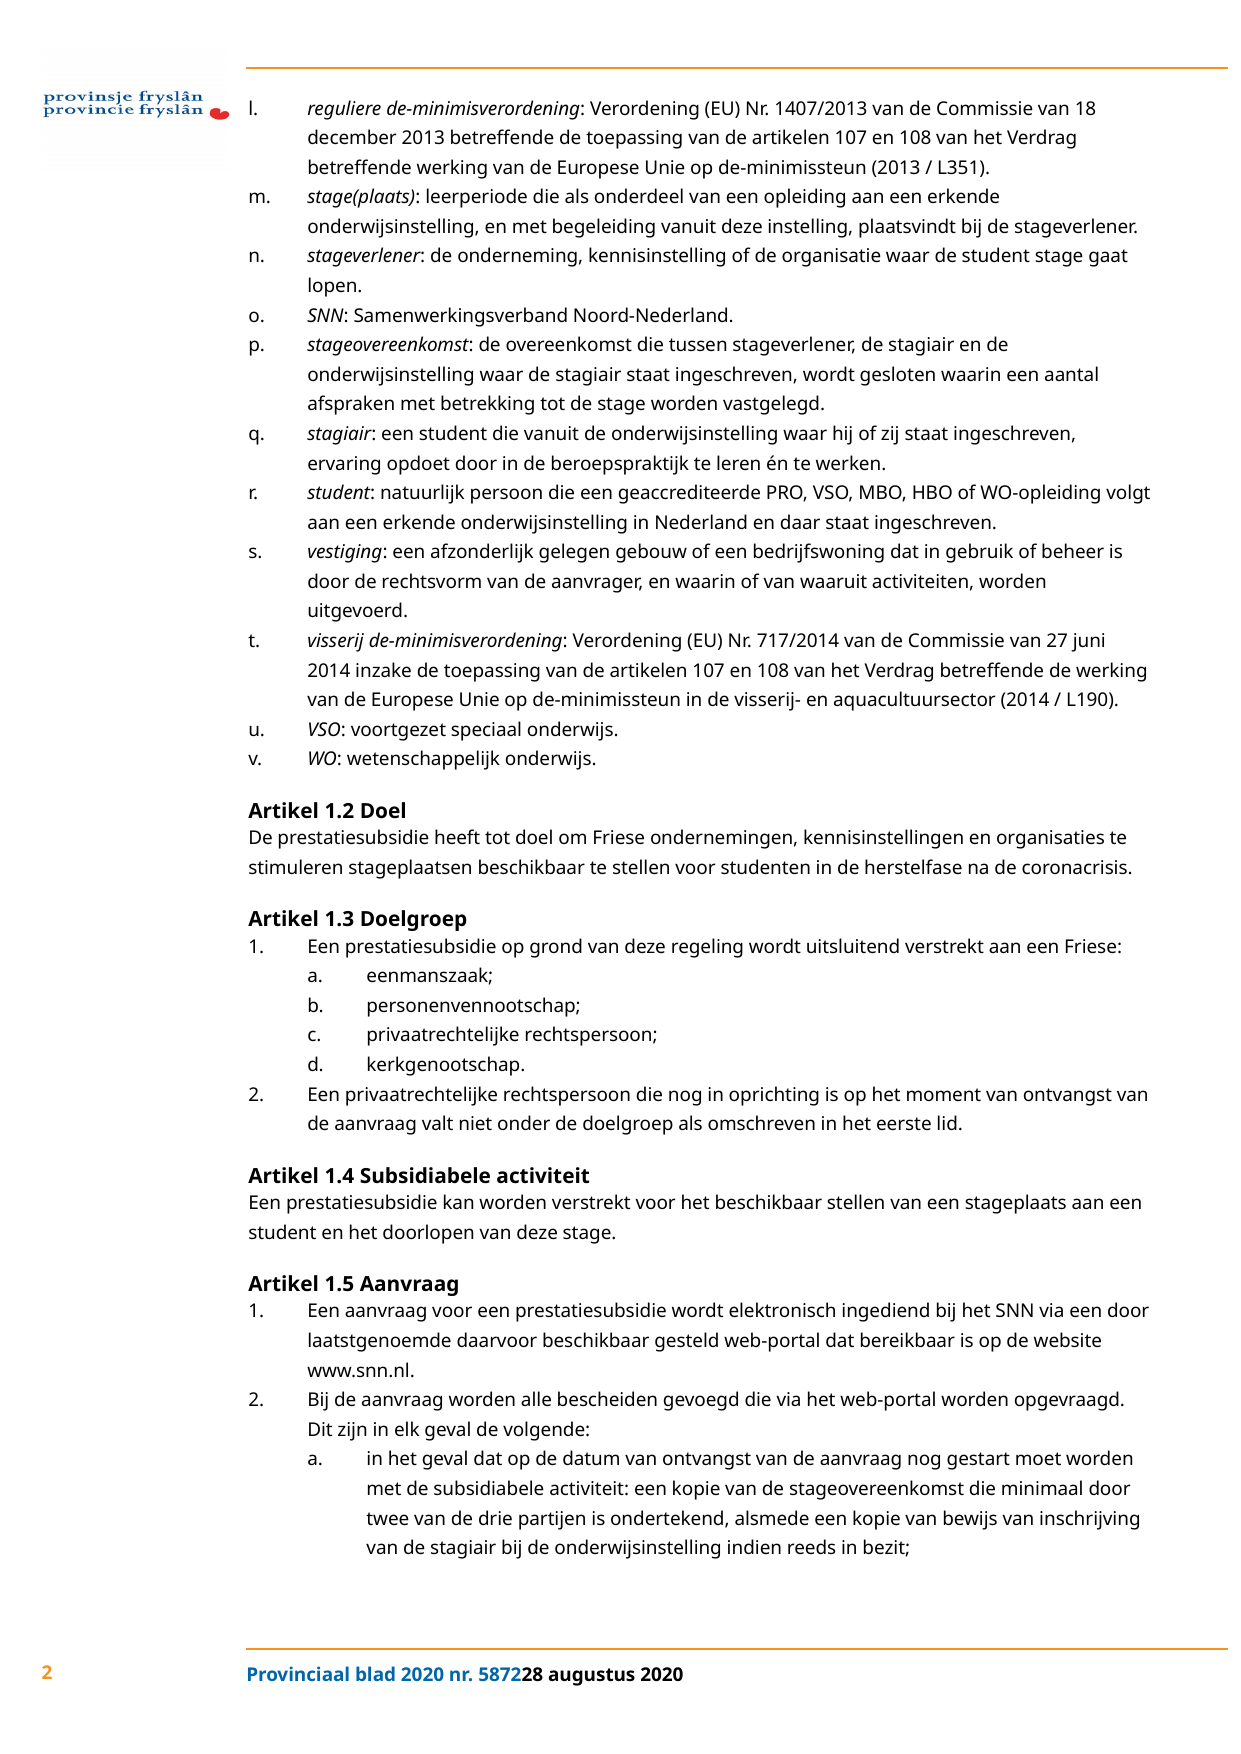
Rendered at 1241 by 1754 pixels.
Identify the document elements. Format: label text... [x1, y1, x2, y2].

list stageverlener: de onderneming, kennisinstelling of de organisatie waar de student stage gaat lopen. [248, 243, 1152, 298]
list stagiair: een student die vanuit de onderwijsinstelling waar hij of zij staat ingeschreven, ervaring opdoet door in de beroepspraktijk te leren én te werken. [248, 420, 1152, 476]
list reguliere de-minimisverordening: Verordening (EU) Nr. 1407/2013 van de Commissie van 18 december 2013 betreffende de toepassing van de artikelen 107 en 108 van het Verdrag betreffende werking van de Europese Unie op de-minimissteun (2013 / L351). [248, 95, 1152, 180]
list in het geval dat op de datum van ontvangst van de aanvraag nog gestart moet worden met de subsidiabele activiteit: een kopie van de stageovereenkomst die minimaal door twee van de drie partijen is ondertekend, alsmede een kopie van bewijs van inschrijving van de stagiair bij de onderwijsinstelling indien reeds in bezit; [307, 1446, 1152, 1560]
list visserij de-minimisverordening: Verordening (EU) Nr. 717/2014 van de Commissie van 27 juni 2014 inzake de toepassing van de artikelen 107 en 108 van het Verdrag betreffende de werking van de Europese Unie op de-minimissteun in de visserij- en aquacultuursector (2014 / L190). [248, 627, 1152, 712]
list stage(plaats): leerperiode die als onderdeel van een opleiding aan een erkende onderwijsinstelling, en met begeleiding vanuit deze instelling, plaatsvindt bij de stageverlener. [248, 183, 1152, 239]
list Een privaatrechtelijke rechtspersoon die nog in oprichting is op het moment van ontvangst van de aanvraag valt niet onder de doelgroep als omschreven in het eerste lid. [248, 1081, 1152, 1136]
picture [41, 47, 231, 172]
list privaatrechtelijke rechtspersoon; [307, 1022, 1152, 1047]
list eenmanszaak; [307, 962, 1152, 988]
list VSO: voortgezet speciaal onderwijs. [248, 716, 1152, 742]
text De prestatiesubsidie heeft tot doel om Friese ondernemingen, kennisinstellingen en organisaties te stimuleren stageplaatsen beschikbaar te stellen voor studenten in de herstelfase na de coronacrisis. [248, 824, 1152, 880]
list Bij de aanvraag worden alle bescheiden gevoegd die via het web-portal worden opgevraagd. Dit zijn in elk geval de volgende: [248, 1386, 1152, 1442]
list Een prestatiesubsidie op grond van deze regeling wordt uitsluitend verstrekt aan een Friese: [248, 933, 1152, 959]
list stageovereenkomst: de overeenkomst die tussen stageverlener, de stagiair en de onderwijsinstelling waar de stagiair staat ingeschreven, wordt gesloten waarin een aantal afspraken met betrekking tot de stage worden vastgelegd. [248, 331, 1152, 416]
list student: natuurlijk persoon die een geaccrediteerde PRO, VSO, MBO, HBO of WO-opleiding volgt aan een erkende onderwijsinstelling in Nederland en daar staat ingeschreven. [248, 479, 1152, 535]
text Artikel 1.5 Aanvraag [248, 1269, 1152, 1298]
list kerkgenootschap. [307, 1051, 1152, 1077]
text Artikel 1.3 Doelgroep [248, 904, 1152, 933]
list personenvennootschap; [307, 992, 1152, 1018]
list vestiging: een afzonderlijk gelegen gebouw of een bedrijfswoning dat in gebruik of beheer is door de rechtsvorm van de aanvrager, en waarin of van waaruit activiteiten, worden uitgevoerd. [248, 538, 1152, 623]
list Een aanvraag voor een prestatiesubsidie wordt elektronisch ingediend bij het SNN via een door laatstgenoemde daarvoor beschikbaar gesteld web-portal dat bereikbaar is op de website www.snn.nl. [248, 1298, 1152, 1383]
list SNN: Samenwerkingsverband Noord-Nederland. [248, 302, 1152, 328]
text Artikel 1.2 Doel [248, 796, 1152, 824]
text Een prestatiesubsidie kan worden verstrekt voor het beschikbaar stellen van een stageplaats aan een student en het doorlopen van deze stage. [248, 1189, 1152, 1244]
text Artikel 1.4 Subsidiabele activiteit [248, 1161, 1152, 1189]
list WO: wetenschappelijk onderwijs. [248, 746, 1152, 771]
